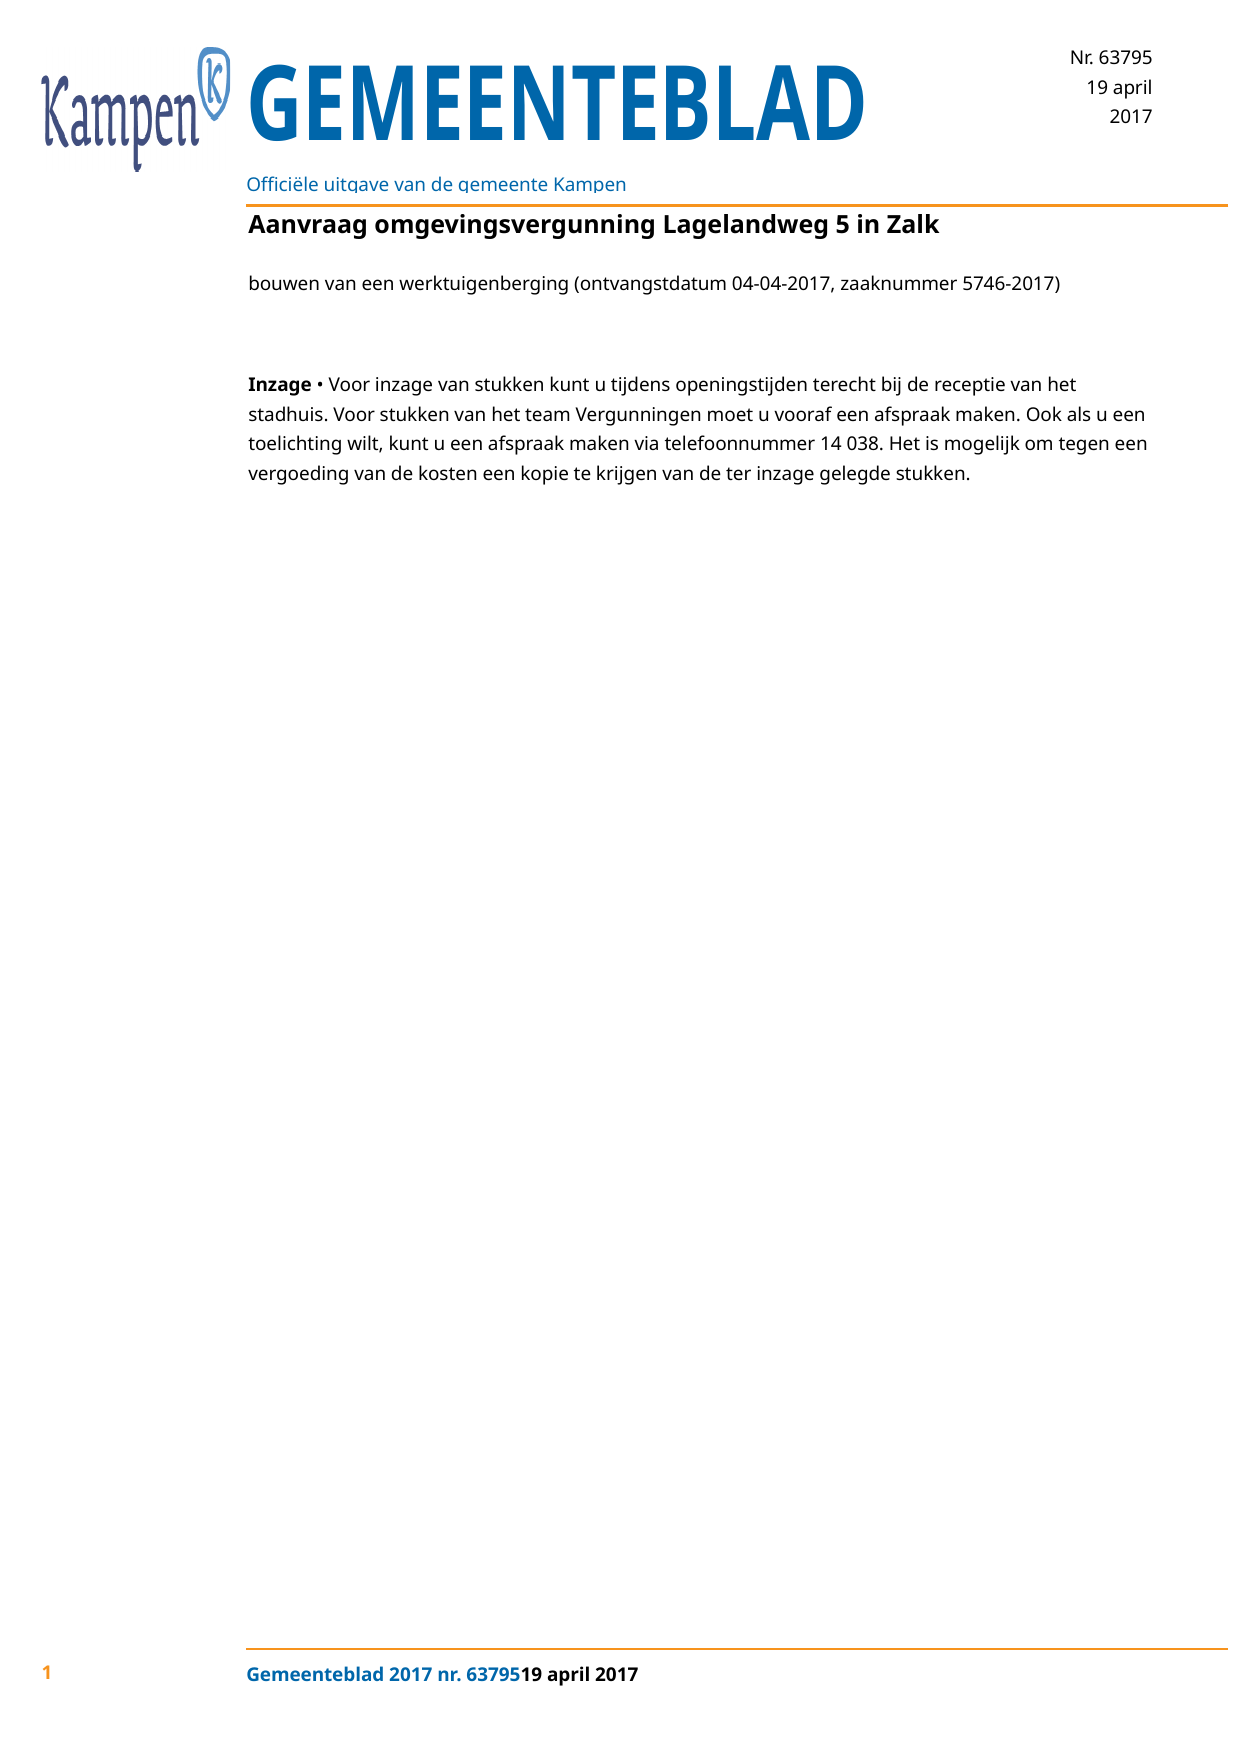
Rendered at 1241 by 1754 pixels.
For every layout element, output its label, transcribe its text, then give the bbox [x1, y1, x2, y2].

text Inzage • Voor inzage van stukken kunt u tijdens openingstijden terecht bij de receptie van het stadhuis. Voor stukken van het team Vergunningen moet u vooraf een afspraak maken. Ook als u een toelichting wilt, kunt u een afspraak maken via telefoonnummer 14 038. Het is mogelijk om tegen een vergoeding van de kosten een kopie te krijgen van de ter inzage gelegde stukken. [248, 371, 1152, 486]
text Aanvraag omgevingsvergunning Lagelandweg 5 in Zalk [248, 207, 1152, 241]
picture [41, 47, 231, 172]
text bouwen van een werktuigenberging (ontvangstdatum 04-04-2017, zaaknummer 5746-2017) [248, 270, 1152, 296]
